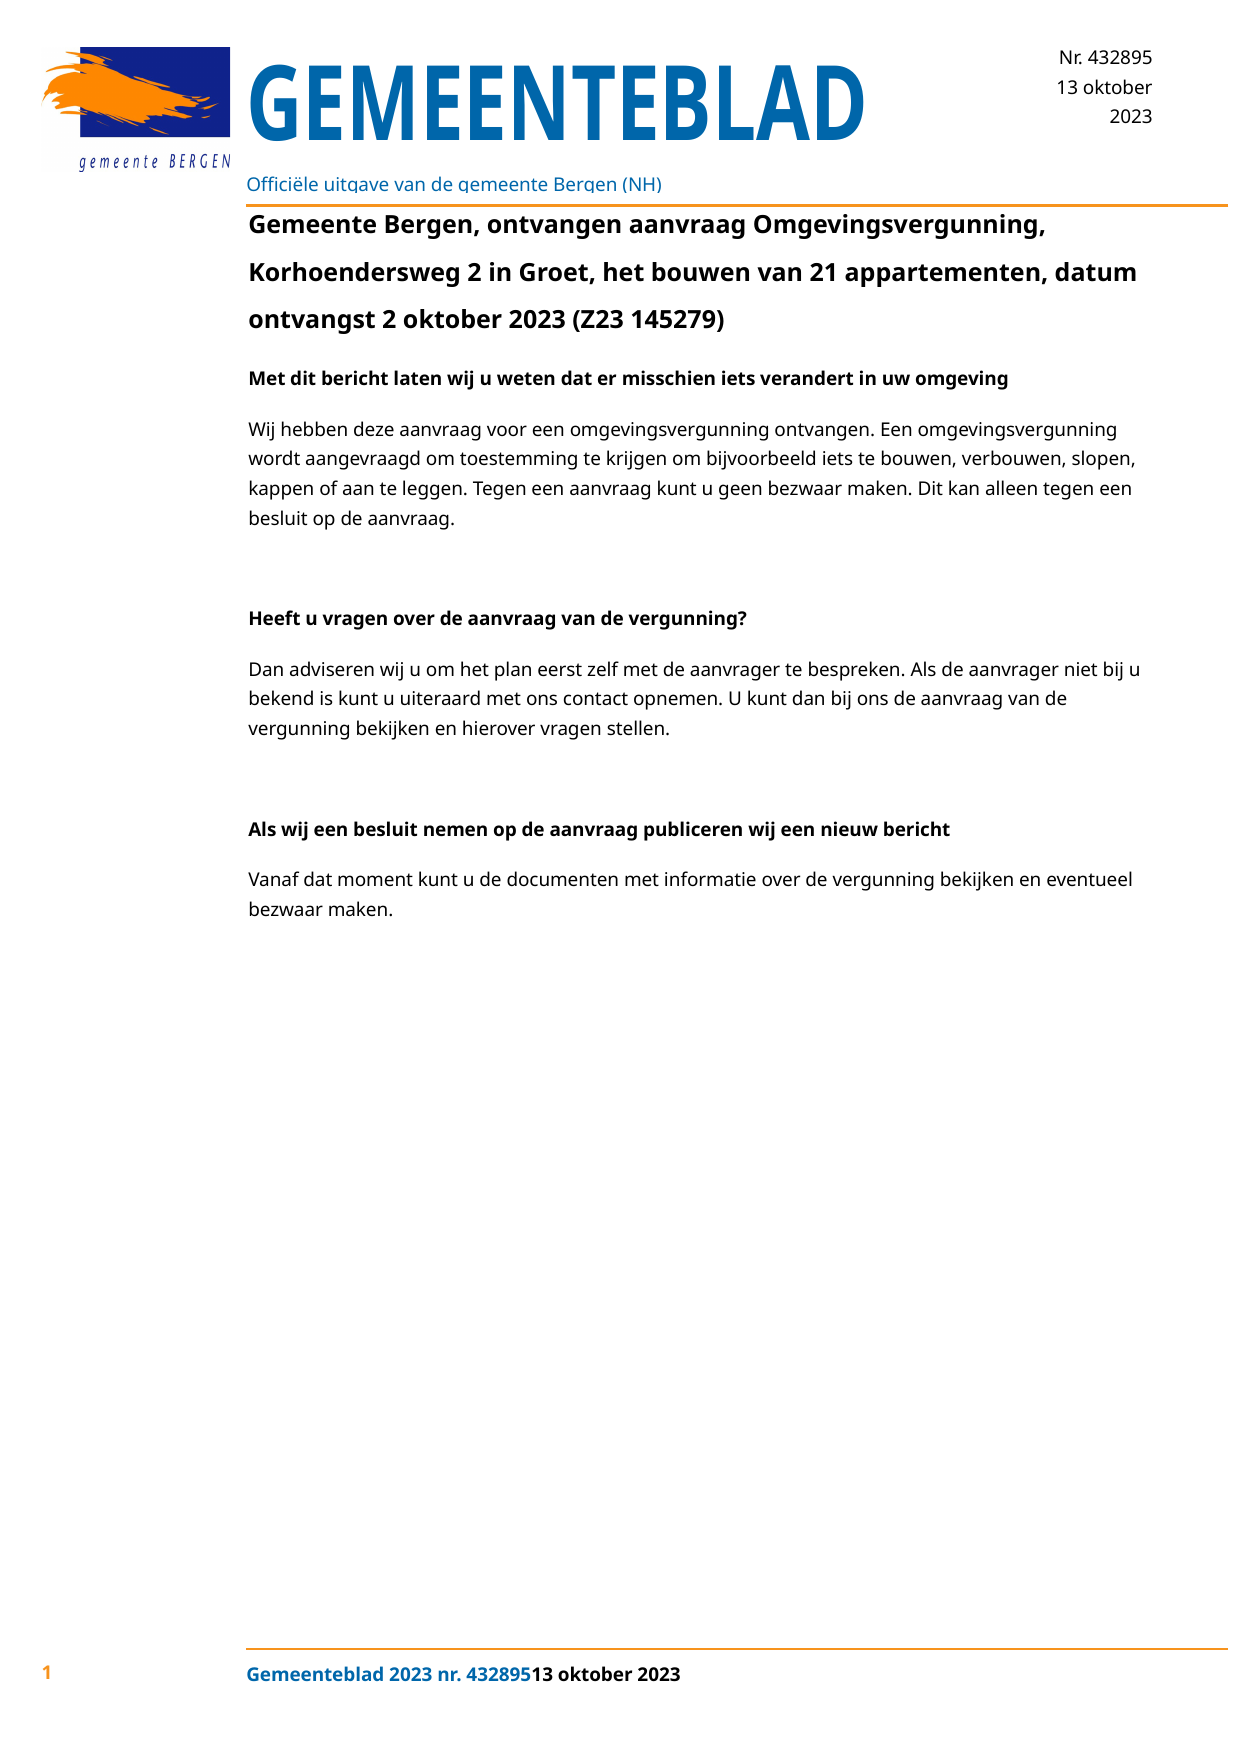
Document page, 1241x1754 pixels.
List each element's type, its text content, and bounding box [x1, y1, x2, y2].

text Met dit bericht laten wij u weten dat er misschien iets verandert in uw omgeving [248, 366, 1152, 391]
text Heeft u vragen over de aanvraag van de vergunning? [248, 606, 1152, 631]
text Vanaf dat moment kunt u de documenten met informatie over de vergunning bekijken en eventueel bezwaar maken. [248, 866, 1152, 922]
text Dan adviseren wij u om het plan eerst zelf met de aanvrager te bespreken. Als de aanvrager niet bij u bekend is kunt u uiteraard met ons contact opnemen. U kunt dan bij ons de aanvraag van de vergunning bekijken en hierover vragen stellen. [248, 656, 1152, 741]
text Wij hebben deze aanvraag voor een omgevingsvergunning ontvangen. Een omgevingsvergunning wordt aangevraagd om toestemming te krijgen om bijvoorbeeld iets te bouwen, verbouwen, slopen, kappen of aan te leggen. Tegen een aanvraag kunt u geen bezwaar maken. Dit kan alleen tegen een besluit op de aanvraag. [248, 416, 1152, 530]
text Als wij een besluit nemen op de aanvraag publiceren wij een nieuw bericht [248, 816, 1152, 842]
picture [41, 47, 231, 172]
text Gemeente Bergen, ontvangen aanvraag Omgevingsvergunning, Korhoendersweg 2 in Groet, het bouwen van 21 appartementen, datum ontvangst 2 oktober 2023 (Z23 145279) [248, 207, 1152, 336]
